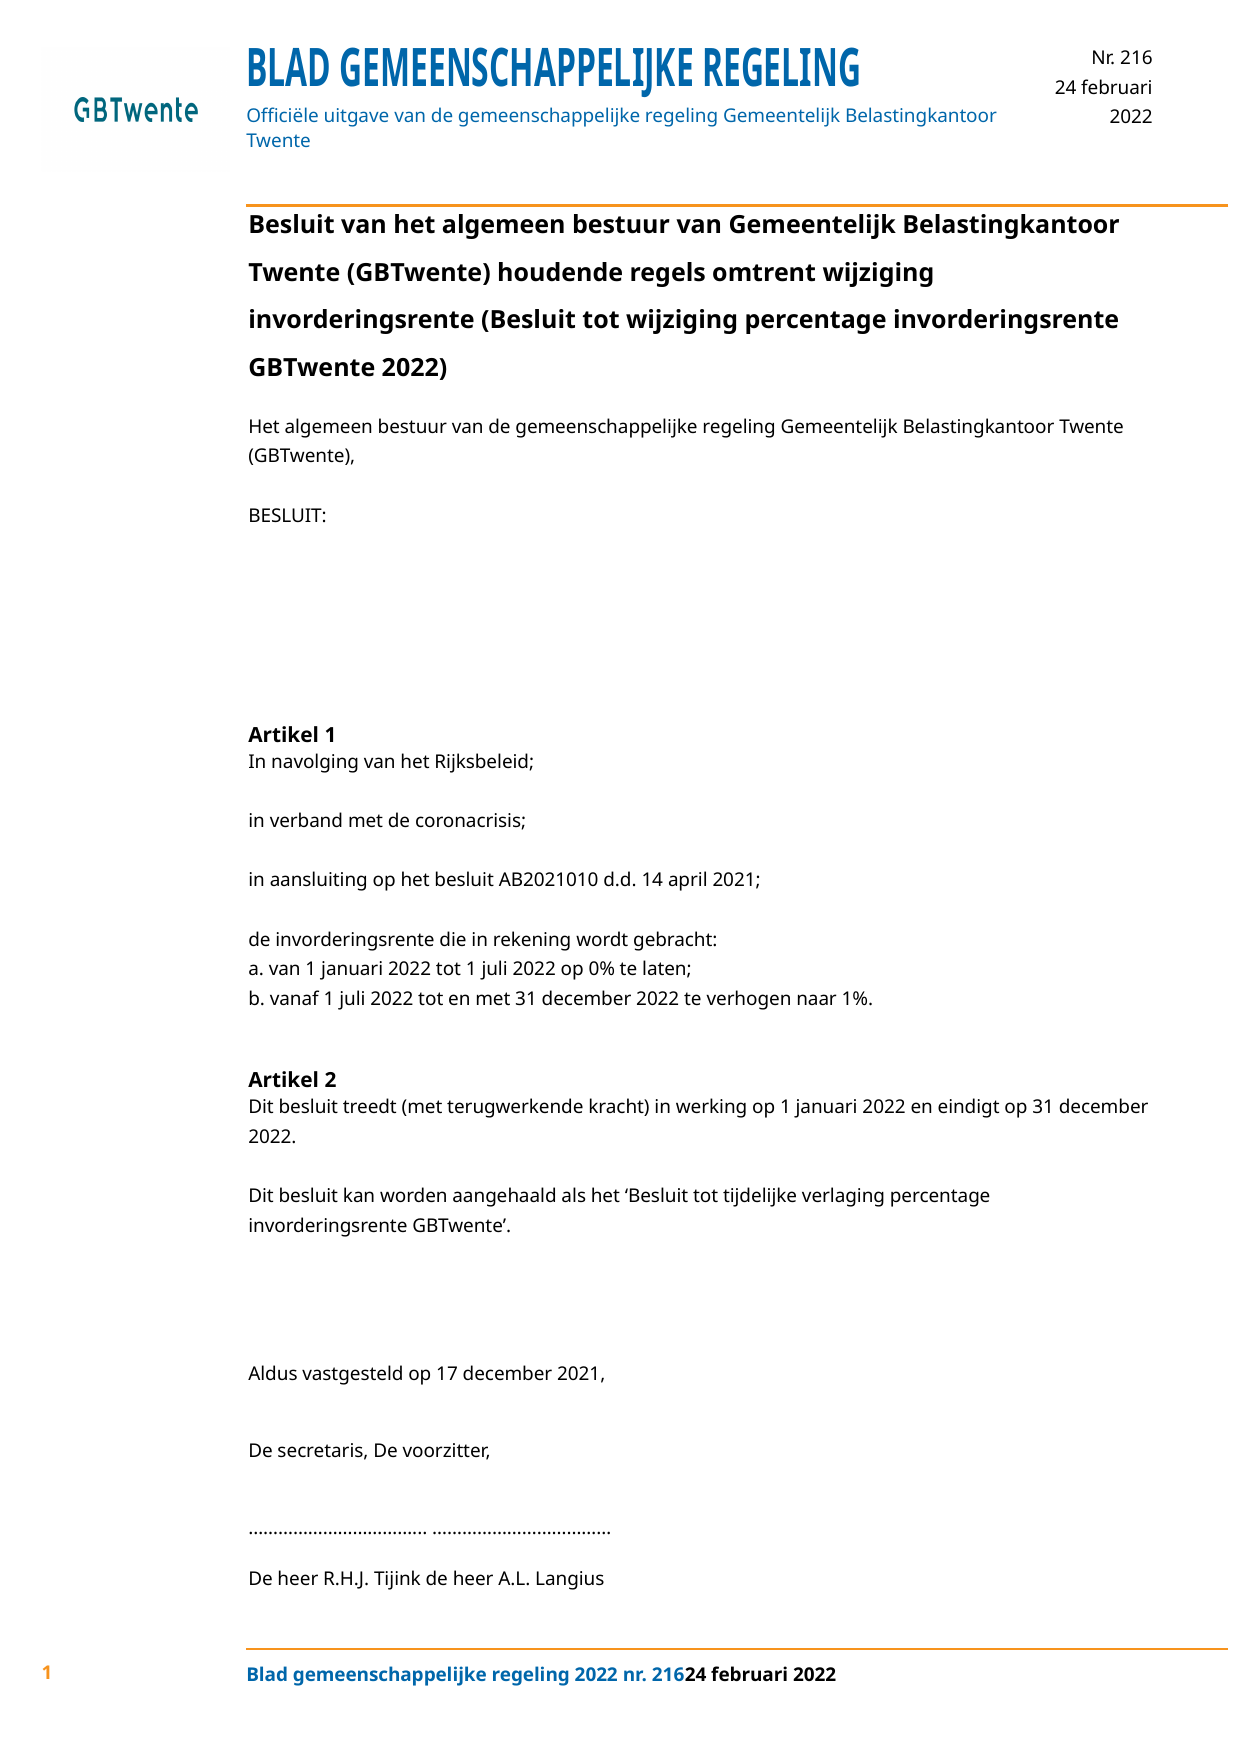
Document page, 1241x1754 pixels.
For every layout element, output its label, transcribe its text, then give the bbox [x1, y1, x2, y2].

text De secretaris, De voorzitter, [248, 1437, 1152, 1463]
text in aansluiting op het besluit AB2021010 d.d. 14 april 2021; [248, 867, 1152, 892]
text ……………………………... ……………………………… [248, 1514, 1152, 1540]
text Besluit van het algemeen bestuur van Gemeentelijk Belastingkantoor Twente (GBTwente) houdende regels omtrent wijziging invorderingsrente (Besluit tot wijziging percentage invorderingsrente GBTwente 2022) [248, 207, 1152, 384]
text In navolging van het Rijksbeleid; [248, 748, 1152, 774]
text Artikel 2 [248, 1065, 1152, 1093]
text De heer R.H.J. Tijink de heer A.L. Langius [248, 1566, 1152, 1591]
text Het algemeen bestuur van de gemeenschappelijke regeling Gemeentelijk Belastingkantoor Twente (GBTwente), [248, 413, 1152, 468]
text a. van 1 januari 2022 tot 1 juli 2022 op 0% te laten; [248, 955, 1152, 981]
text Dit besluit treedt (met terugwerkende kracht) in werking op 1 januari 2022 en eindigt op 31 december 2022. [248, 1093, 1152, 1149]
text Dit besluit kan worden aangehaald als het ‘Besluit tot tijdelijke verlaging percentage invorderingsrente GBTwente’. [248, 1182, 1152, 1237]
text in verband met de coronacrisis; [248, 807, 1152, 833]
text b. vanaf 1 juli 2022 tot en met 31 december 2022 te verhogen naar 1%. [248, 985, 1152, 1011]
text Aldus vastgesteld op 17 december 2021, [248, 1360, 1152, 1385]
picture [41, 47, 231, 172]
text Artikel 1 [248, 720, 1152, 748]
text BESLUIT: [248, 502, 1152, 528]
text de invorderingsrente die in rekening wordt gebracht: [248, 926, 1152, 952]
